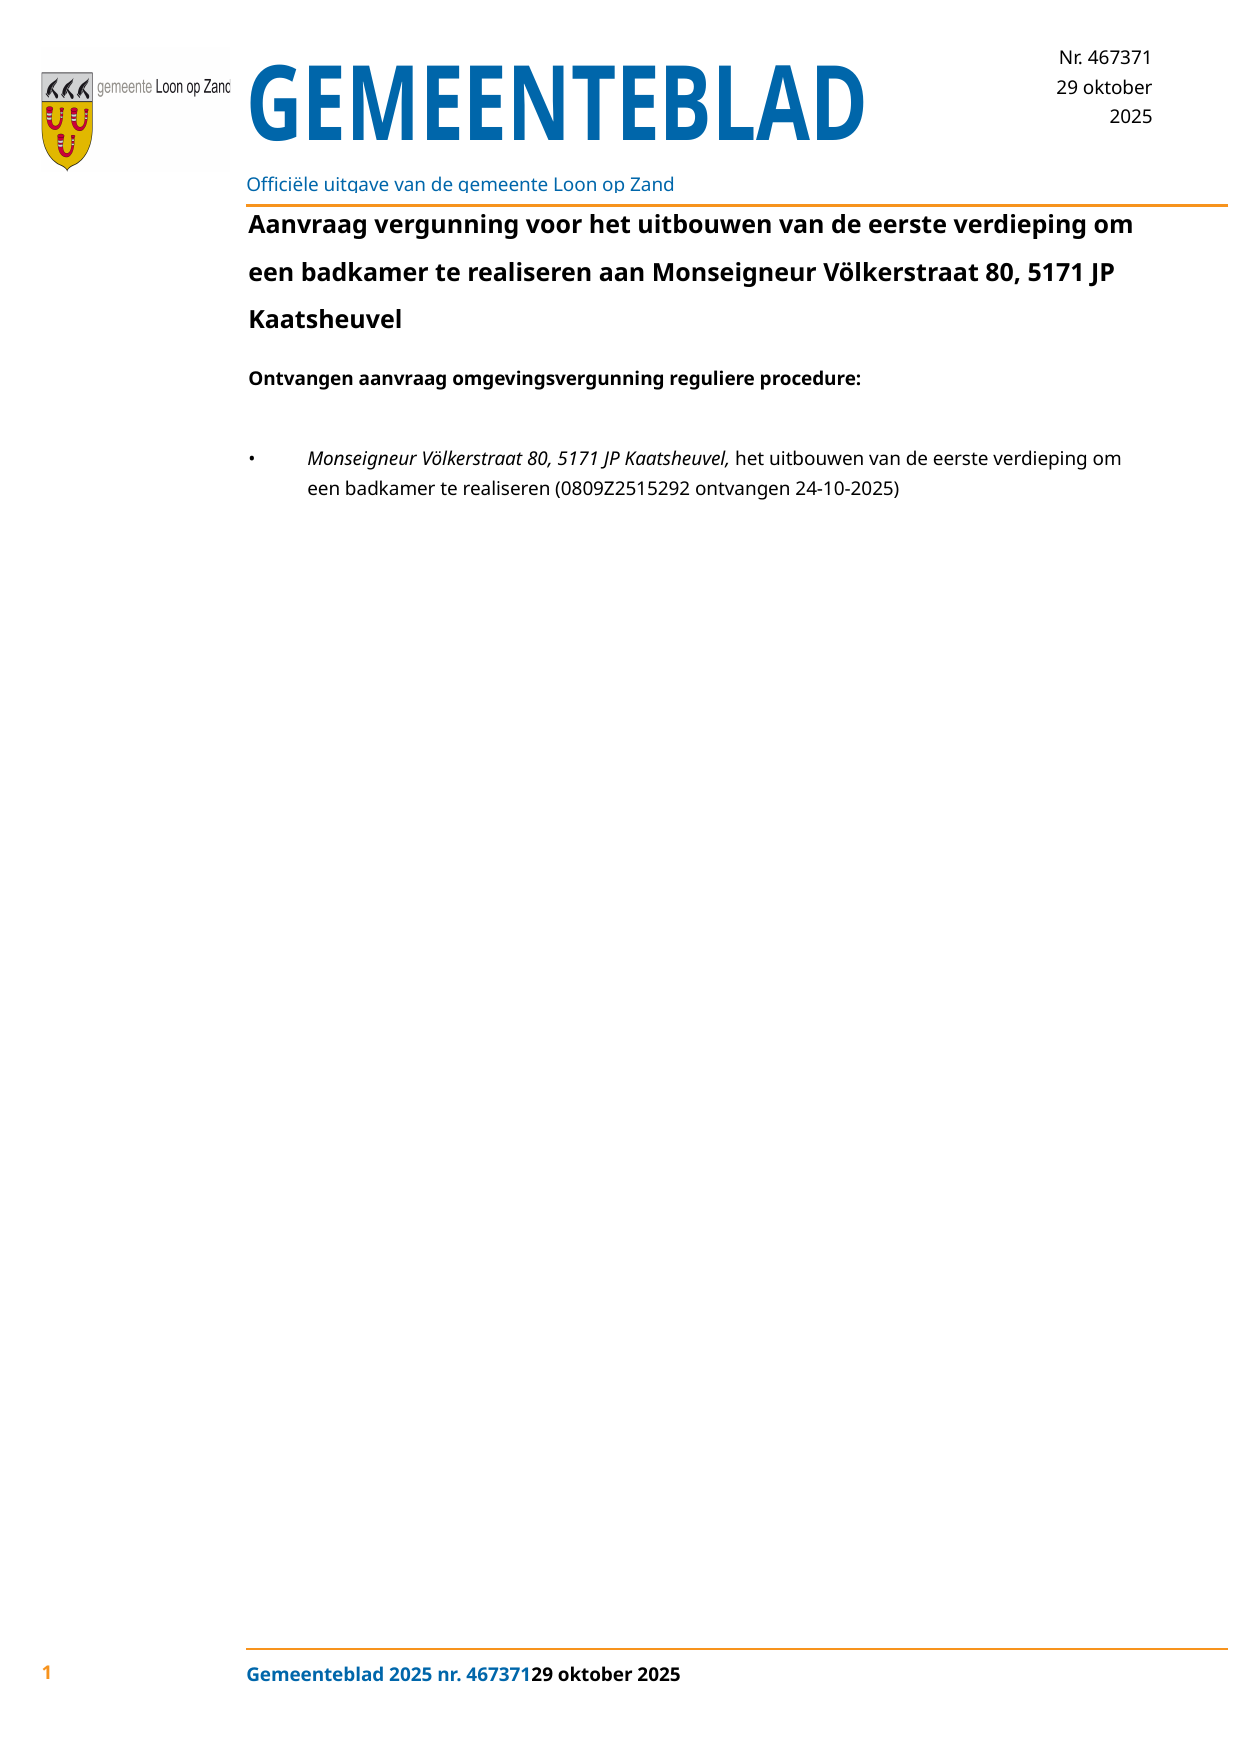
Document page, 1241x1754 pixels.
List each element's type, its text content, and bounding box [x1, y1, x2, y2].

list Monseigneur Völkerstraat 80, 5171 JP Kaatsheuvel, het uitbouwen van de eerste verdieping om een badkamer te realiseren (0809Z2515292 ontvangen 24-10-2025) [248, 446, 1152, 501]
text Aanvraag vergunning voor het uitbouwen van de eerste verdieping om een badkamer te realiseren aan Monseigneur Völkerstraat 80, 5171 JP Kaatsheuvel [248, 207, 1152, 336]
picture [41, 47, 231, 172]
text Ontvangen aanvraag omgevingsvergunning reguliere procedure: [248, 366, 1152, 391]
